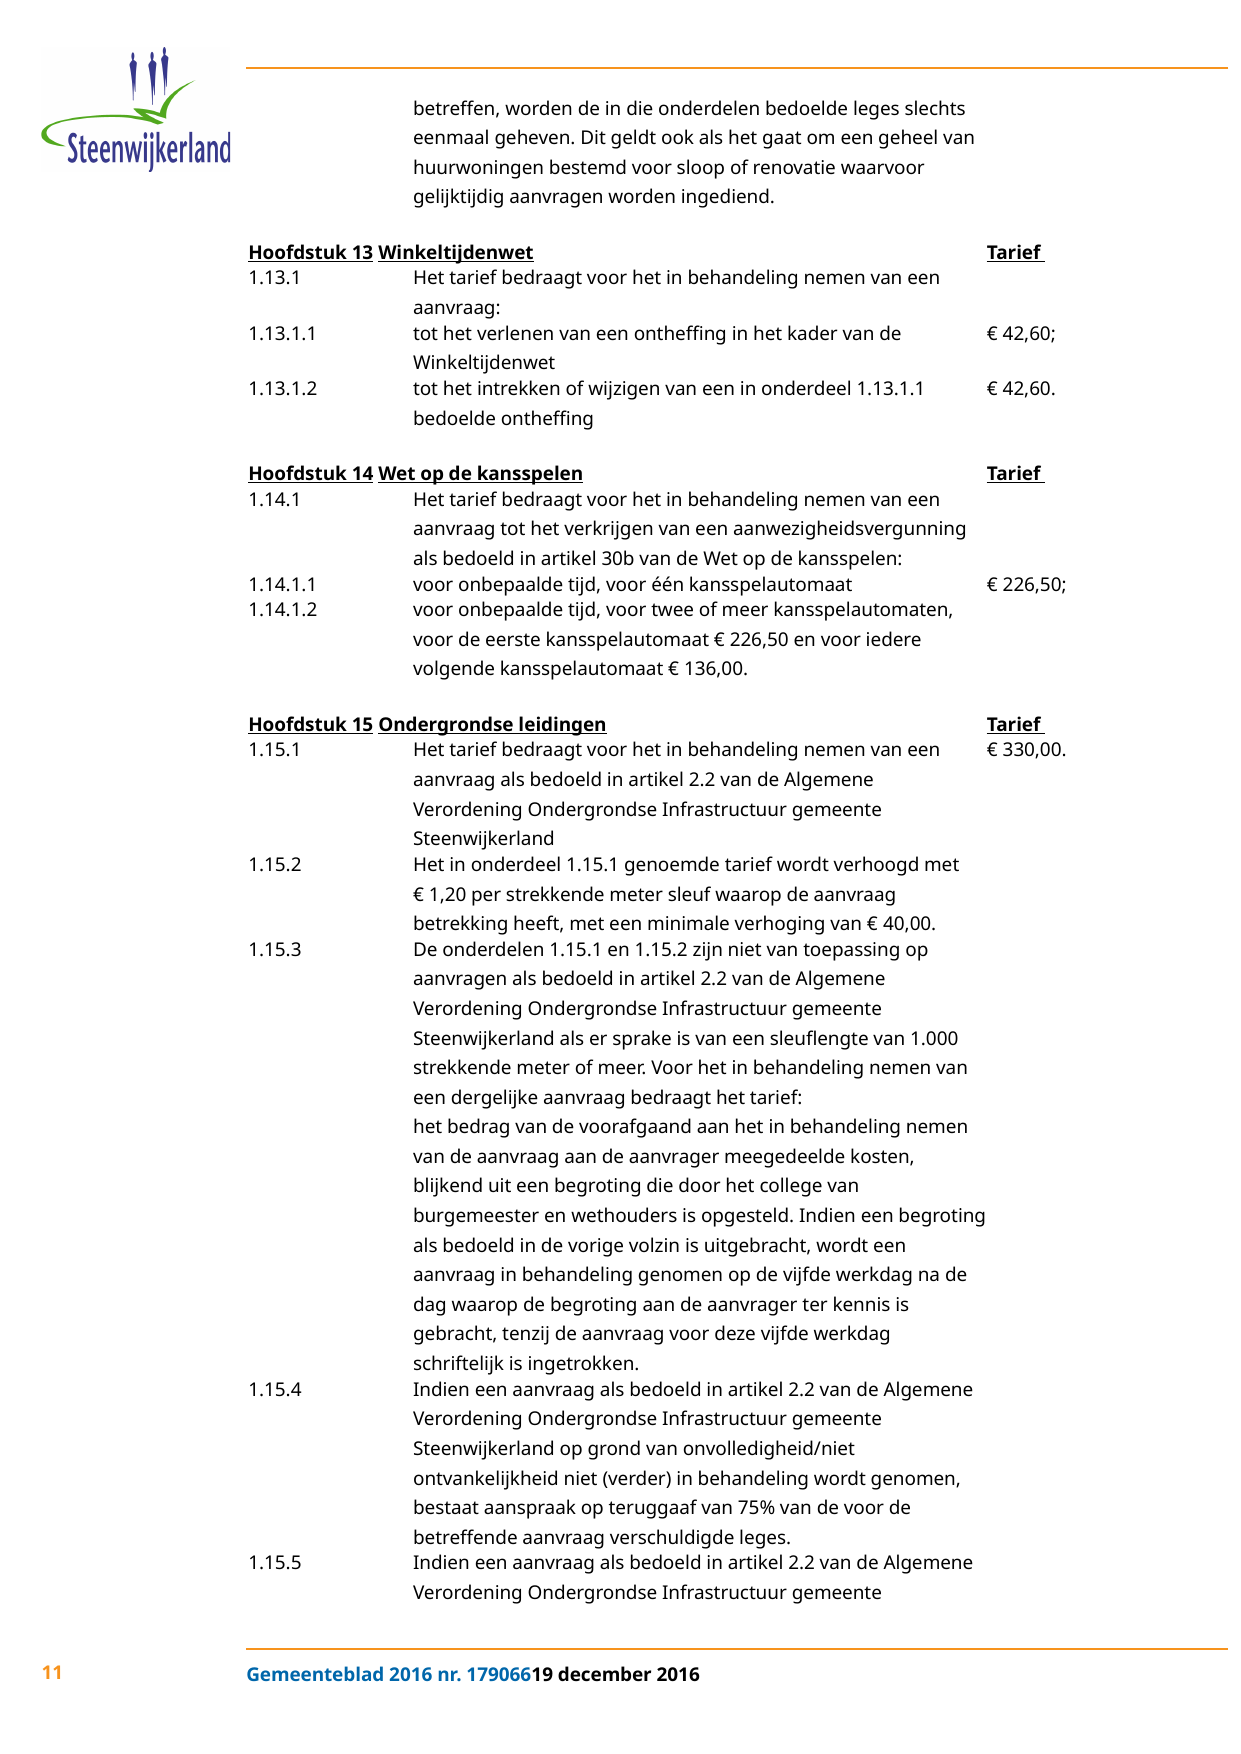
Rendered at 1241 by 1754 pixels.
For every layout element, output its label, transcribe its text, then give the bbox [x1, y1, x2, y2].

table_cell Hoofdstuk 15 Ondergrondse leidingen [248, 711, 987, 737]
table_cell Indien een aanvraag als bedoeld in artikel 2.2 van de Algemene Verordening Ondergrondse Infrastructuur gemeente [413, 1550, 987, 1605]
table_cell Tarief [987, 711, 1152, 737]
table_cell [987, 851, 1152, 936]
table_cell Hoofdstuk 14 Wet op de kansspelen [248, 460, 987, 486]
table_cell Het tarief bedraagt voor het in behandeling nemen van een aanvraag: [413, 265, 987, 320]
table_cell [987, 265, 1152, 320]
table_cell [987, 486, 1152, 571]
table_cell Tarief [987, 460, 1152, 486]
table_cell voor onbepaalde tijd, voor één kansspelautomaat [413, 571, 987, 596]
table_cell 1.15.5 [248, 1550, 413, 1605]
table_cell voor onbepaalde tijd, voor twee of meer kansspelautomaten, voor de eerste kansspelautomaat € 226,50 en voor iedere volgende kansspelautomaat € 136,00. [413, 596, 987, 711]
table_cell 1.14.1.2 [248, 596, 413, 711]
table_cell € 42,60. [987, 375, 1152, 460]
table_cell [248, 95, 413, 239]
table_cell € 226,50; [987, 571, 1152, 596]
table_cell [987, 596, 1152, 711]
table_cell € 330,00. [987, 737, 1152, 851]
table_cell 1.14.1 [248, 486, 413, 571]
table_cell tot het intrekken of wijzigen van een in onderdeel 1.13.1.1 bedoelde ontheffing [413, 375, 987, 460]
table_cell Het tarief bedraagt voor het in behandeling nemen van een aanvraag tot het verkrijgen van een aanwezigheidsvergunning als bedoeld in artikel 30b van de Wet op de kansspelen: [413, 486, 987, 571]
table_cell [987, 95, 1152, 239]
table_cell 1.13.1.1 [248, 320, 413, 375]
table_cell Het in onderdeel 1.15.1 genoemde tarief wordt verhoogd met € 1,20 per strekkende meter sleuf waarop de aanvraag betrekking heeft, met een minimale verhoging van € 40,00. [413, 851, 987, 936]
table_cell 1.15.4 [248, 1376, 413, 1549]
table_cell De onderdelen 1.15.1 en 1.15.2 zijn niet van toepassing op aanvragen als bedoeld in artikel 2.2 van de Algemene Verordening Ondergrondse Infrastructuur gemeente Steenwijkerland als er sprake is van een sleuflengte van 1.000 strekkende meter of meer. Voor het in behandeling nemen van een dergelijke aanvraag bedraagt het tarief: het bedrag van de voorafgaand aan het in behandeling nemen van de aanvraag aan de aanvrager meegedeelde kosten, blijkend uit een begroting die door het college van burgemeester en wethouders is opgesteld. Indien een begroting als bedoeld in de vorige volzin is uitgebracht, wordt een aanvraag in behandeling genomen op de vijfde werkdag na de dag waarop de begroting aan de aanvrager ter kennis is gebracht, tenzij de aanvraag voor deze vijfde werkdag schriftelijk is ingetrokken. [413, 936, 987, 1376]
table_cell 1.15.2 [248, 851, 413, 936]
table_cell Hoofdstuk 13 Winkeltijdenwet [248, 239, 987, 264]
table_cell 1.13.1 [248, 265, 413, 320]
table_cell 1.14.1.1 [248, 571, 413, 596]
picture [41, 47, 231, 172]
table_cell € 42,60; [987, 320, 1152, 375]
table_cell [987, 1376, 1152, 1549]
table_cell Tarief [987, 239, 1152, 264]
table_cell tot het verlenen van een ontheffing in het kader van de Winkeltijdenwet [413, 320, 987, 375]
table_cell Indien een aanvraag als bedoeld in artikel 2.2 van de Algemene Verordening Ondergrondse Infrastructuur gemeente Steenwijkerland op grond van onvolledigheid/niet ontvankelijkheid niet (verder) in behandeling wordt genomen, bestaat aanspraak op teruggaaf van 75% van de voor de betreffende aanvraag verschuldigde leges. [413, 1376, 987, 1549]
table_cell 1.13.1.2 [248, 375, 413, 460]
table_cell Het tarief bedraagt voor het in behandeling nemen van een aanvraag als bedoeld in artikel 2.2 van de Algemene Verordening Ondergrondse Infrastructuur gemeente Steenwijkerland [413, 737, 987, 851]
table_cell betreffen, worden de in die onderdelen bedoelde leges slechts eenmaal geheven. Dit geldt ook als het gaat om een geheel van huurwoningen bestemd voor sloop of renovatie waarvoor gelijktijdig aanvragen worden ingediend. [413, 95, 987, 239]
table_cell 1.15.3 [248, 936, 413, 1376]
table_cell [987, 936, 1152, 1376]
table_cell [987, 1550, 1152, 1605]
table_cell 1.15.1 [248, 737, 413, 851]
